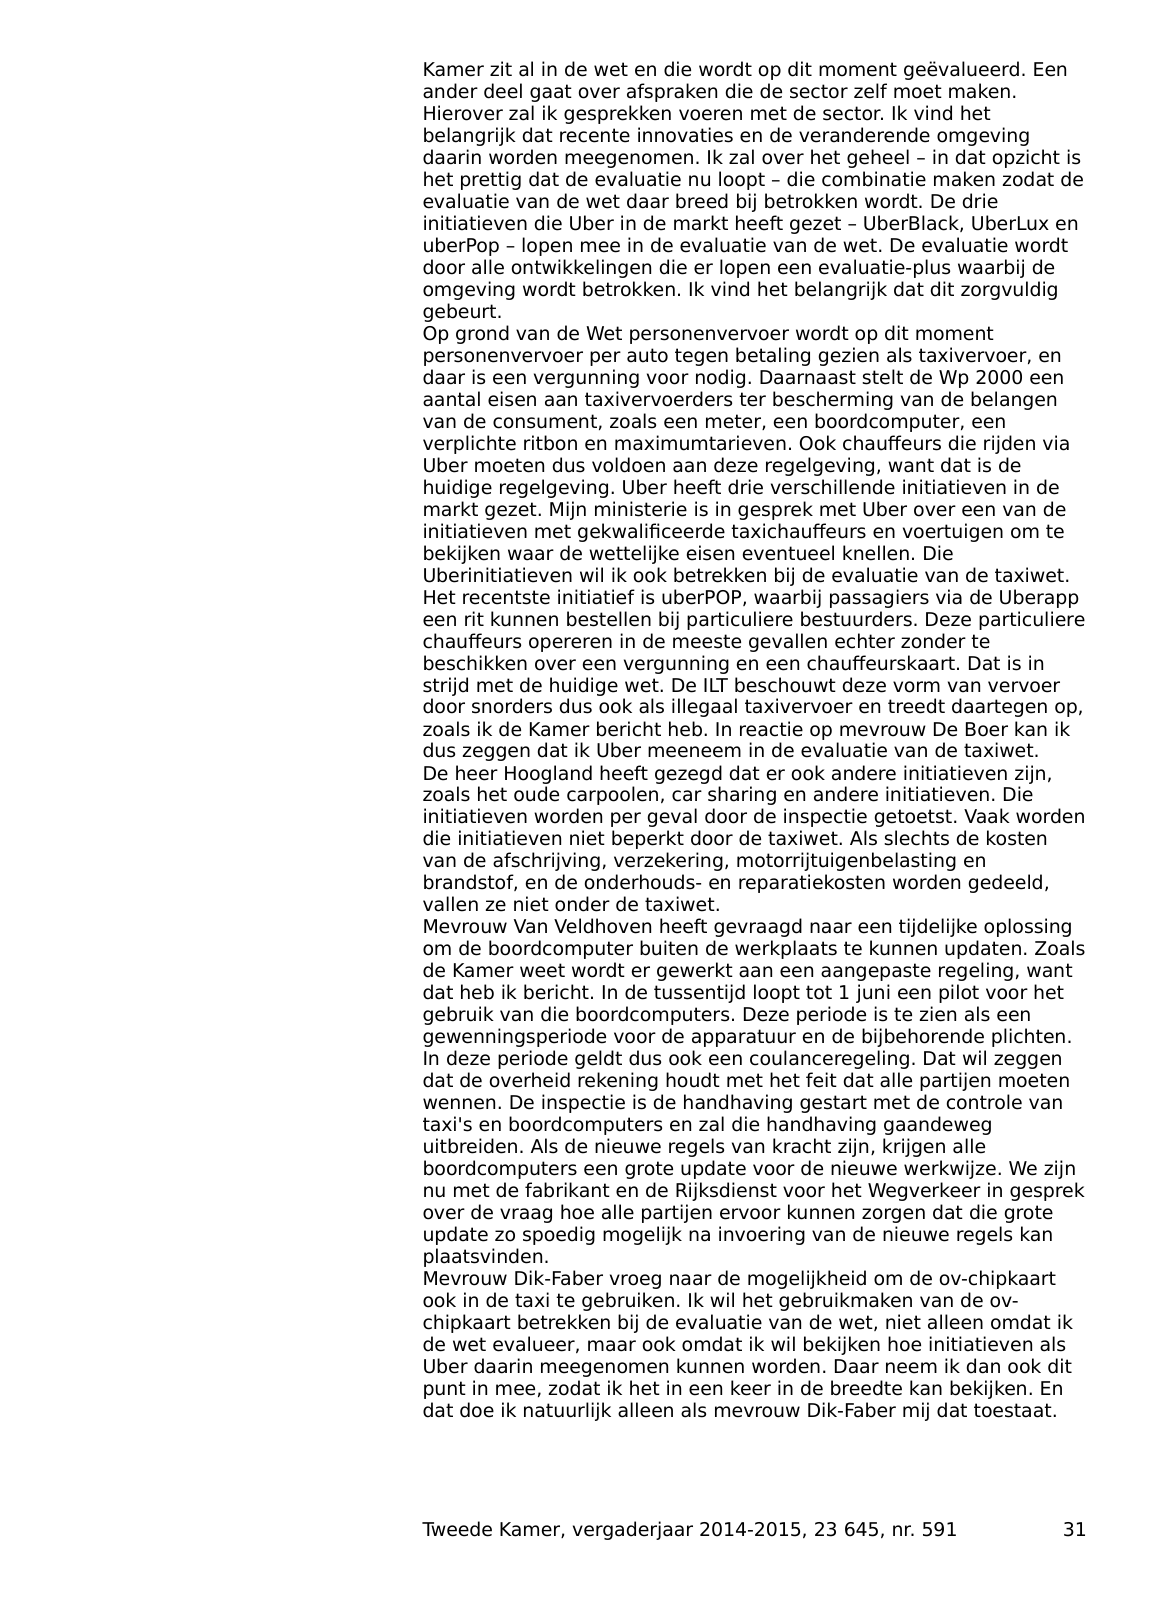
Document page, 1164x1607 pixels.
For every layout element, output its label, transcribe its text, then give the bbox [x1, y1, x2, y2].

text Op grond van de Wet personenvervoer wordt op dit moment personenvervoer per auto tegen betaling gezien als taxivervoer, en daar is een vergunning voor nodig. Daarnaast stelt de Wp 2000 een aantal eisen aan taxivervoerders ter bescherming van de belangen van de consument, zoals een meter, een boordcomputer, een verplichte ritbon en maximumtarieven. Ook chauffeurs die rijden via Uber moeten dus voldoen aan deze regelgeving, want dat is de huidige regelgeving. Uber heeft drie verschillende initiatieven in de markt gezet. Mijn ministerie is in gesprek met Uber over een van de initiatieven met gekwalificeerde taxichauffeurs en voertuigen om te bekijken waar de wettelijke eisen eventueel knellen. Die Uberinitiatieven wil ik ook betrekken bij de evaluatie van de taxiwet. Het recentste initiatief is uberPOP, waarbij passagiers via de Uberapp een rit kunnen bestellen bij particuliere bestuurders. Deze particuliere chauffeurs opereren in de meeste gevallen echter zonder te beschikken over een vergunning en een chauffeurskaart. Dat is in strijd met de huidige wet. De ILT beschouwt deze vorm van vervoer door snorders dus ook als illegaal taxivervoer en treedt daartegen op, zoals ik de Kamer bericht heb. In reactie op mevrouw De Boer kan ik dus zeggen dat ik Uber meeneem in de evaluatie van de taxiwet. [422, 323, 1087, 762]
text De heer Hoogland heeft gezegd dat er ook andere initiatieven zijn, zoals het oude carpoolen, car sharing en andere initiatieven. Die initiatieven worden per geval door de inspectie getoetst. Vaak worden die initiatieven niet beperkt door de taxiwet. Als slechts de kosten van de afschrijving, verzekering, motorrijtuigenbelasting en brandstof, en de onderhouds- en reparatiekosten worden gedeeld, vallen ze niet onder de taxiwet. [422, 762, 1087, 916]
text Mevrouw Dik-Faber vroeg naar de mogelijkheid om de ov-chipkaart ook in de taxi te gebruiken. Ik wil het gebruikmaken van de ov-chipkaart betrekken bij de evaluatie van de wet, niet alleen omdat ik de wet evalueer, maar ook omdat ik wil bekijken hoe initiatieven als Uber daarin meegenomen kunnen worden. Daar neem ik dan ook dit punt in mee, zodat ik het in een keer in de breedte kan bekijken. En dat doe ik natuurlijk alleen als mevrouw Dik-Faber mij dat toestaat. [422, 1268, 1087, 1422]
text Kamer zit al in de wet en die wordt op dit moment geëvalueerd. Een ander deel gaat over afspraken die de sector zelf moet maken. Hierover zal ik gesprekken voeren met de sector. Ik vind het belangrijk dat recente innovaties en de veranderende omgeving daarin worden meegenomen. Ik zal over het geheel – in dat opzicht is het prettig dat de evaluatie nu loopt – die combinatie maken zodat de evaluatie van de wet daar breed bij betrokken wordt. De drie initiatieven die Uber in de markt heeft gezet – UberBlack, UberLux en uberPop – lopen mee in de evaluatie van de wet. De evaluatie wordt door alle ontwikkelingen die er lopen een evaluatie-plus waarbij de omgeving wordt betrokken. Ik vind het belangrijk dat dit zorgvuldig gebeurt. [422, 59, 1087, 323]
text Mevrouw Van Veldhoven heeft gevraagd naar een tijdelijke oplossing om de boordcomputer buiten de werkplaats te kunnen updaten. Zoals de Kamer weet wordt er gewerkt aan een aangepaste regeling, want dat heb ik bericht. In de tussentijd loopt tot 1 juni een pilot voor het gebruik van die boordcomputers. Deze periode is te zien als een gewenningsperiode voor de apparatuur en de bijbehorende plichten. In deze periode geldt dus ook een coulanceregeling. Dat wil zeggen dat de overheid rekening houdt met het feit dat alle partijen moeten wennen. De inspectie is de handhaving gestart met de controle van taxi's en boordcomputers en zal die handhaving gaandeweg uitbreiden. Als de nieuwe regels van kracht zijn, krijgen alle boordcomputers een grote update voor de nieuwe werkwijze. We zijn nu met de fabrikant en de Rijksdienst voor het Wegverkeer in gesprek over de vraag hoe alle partijen ervoor kunnen zorgen dat die grote update zo spoedig mogelijk na invoering van de nieuwe regels kan plaatsvinden. [422, 916, 1087, 1268]
